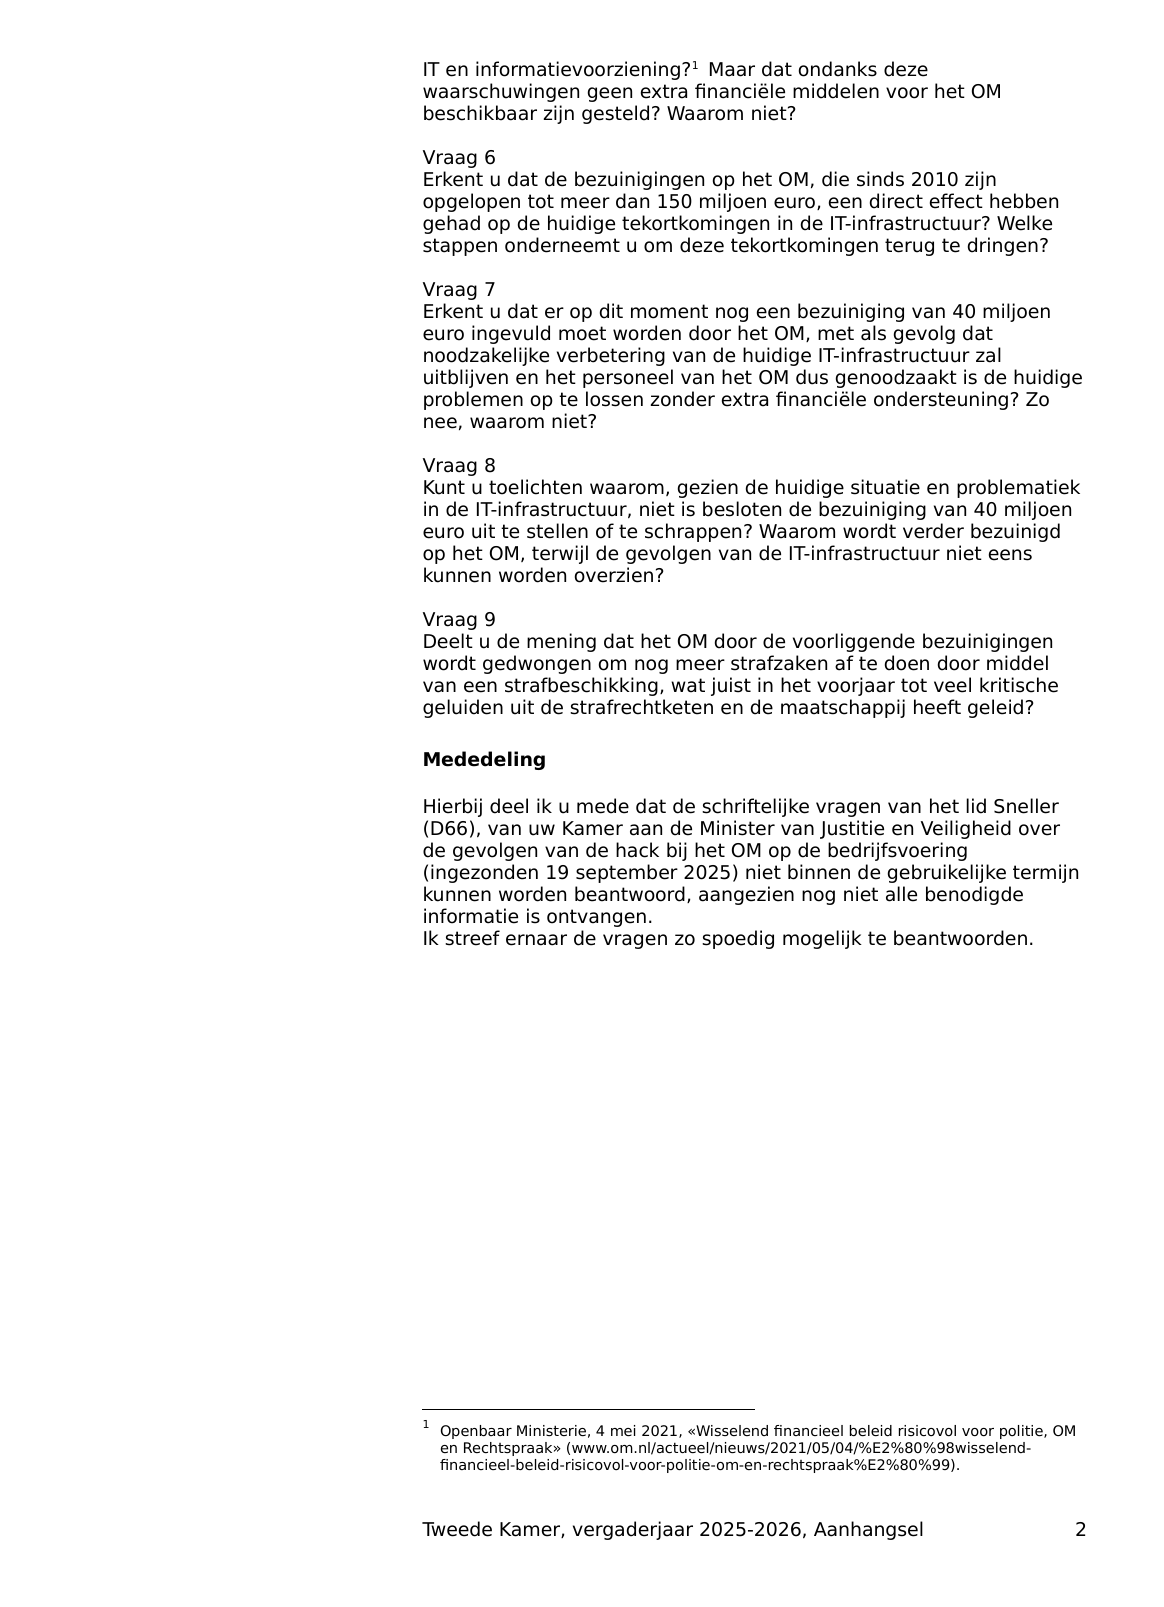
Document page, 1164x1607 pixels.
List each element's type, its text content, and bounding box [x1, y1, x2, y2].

text Hierbij deel ik u mede dat de schriftelijke vragen van het lid Sneller (D66), van uw Kamer aan de Minister van Justitie en Veiligheid over de gevolgen van de hack bij het OM op de bedrijfsvoering (ingezonden 19 september 2025) niet binnen de gebruikelijke termijn kunnen worden beantwoord, aangezien nog niet alle benodigde informatie is ontvangen. [422, 796, 1087, 928]
subtitle Mededeling [422, 749, 1087, 771]
text IT en informatievoorziening? Maar dat ondanks deze waarschuwingen geen extra financiële middelen voor het OM beschikbaar zijn gesteld? Waarom niet? [422, 59, 1087, 125]
text Vraag 9 [422, 609, 1087, 631]
text Vraag 8 [422, 455, 1087, 477]
text Ik streef ernaar de vragen zo spoedig mogelijk te beantwoorden. [422, 928, 1087, 950]
text Openbaar Ministerie, 4 mei 2021, «Wisselend financieel beleid risicovol voor politie, OM en Rechtspraak» (www.om.nl/actueel/nieuws/2021/05/04/%E2%80%98wisselend-financieel-beleid-risicovol-voor-politie-om-en-rechtspraak%E2%80%99). [422, 1418, 1087, 1474]
text Kunt u toelichten waarom, gezien de huidige situatie en problematiek in de IT-infrastructuur, niet is besloten de bezuiniging van 40 miljoen euro uit te stellen of te schrappen? Waarom wordt verder bezuinigd op het OM, terwijl de gevolgen van de IT-infrastructuur niet eens kunnen worden overzien? [422, 477, 1087, 587]
text Deelt u de mening dat het OM door de voorliggende bezuinigingen wordt gedwongen om nog meer strafzaken af te doen door middel van een strafbeschikking, wat juist in het voorjaar tot veel kritische geluiden uit de strafrechtketen en de maatschappij heeft geleid? [422, 631, 1087, 719]
text Vraag 7 [422, 279, 1087, 301]
text Erkent u dat de bezuinigingen op het OM, die sinds 2010 zijn opgelopen tot meer dan 150 miljoen euro, een direct effect hebben gehad op de huidige tekortkomingen in de IT-infrastructuur? Welke stappen onderneemt u om deze tekortkomingen terug te dringen? [422, 169, 1087, 257]
text Erkent u dat er op dit moment nog een bezuiniging van 40 miljoen euro ingevuld moet worden door het OM, met als gevolg dat noodzakelijke verbetering van de huidige IT-infrastructuur zal uitblijven en het personeel van het OM dus genoodzaakt is de huidige problemen op te lossen zonder extra financiële ondersteuning? Zo nee, waarom niet? [422, 301, 1087, 433]
text Vraag 6 [422, 147, 1087, 169]
